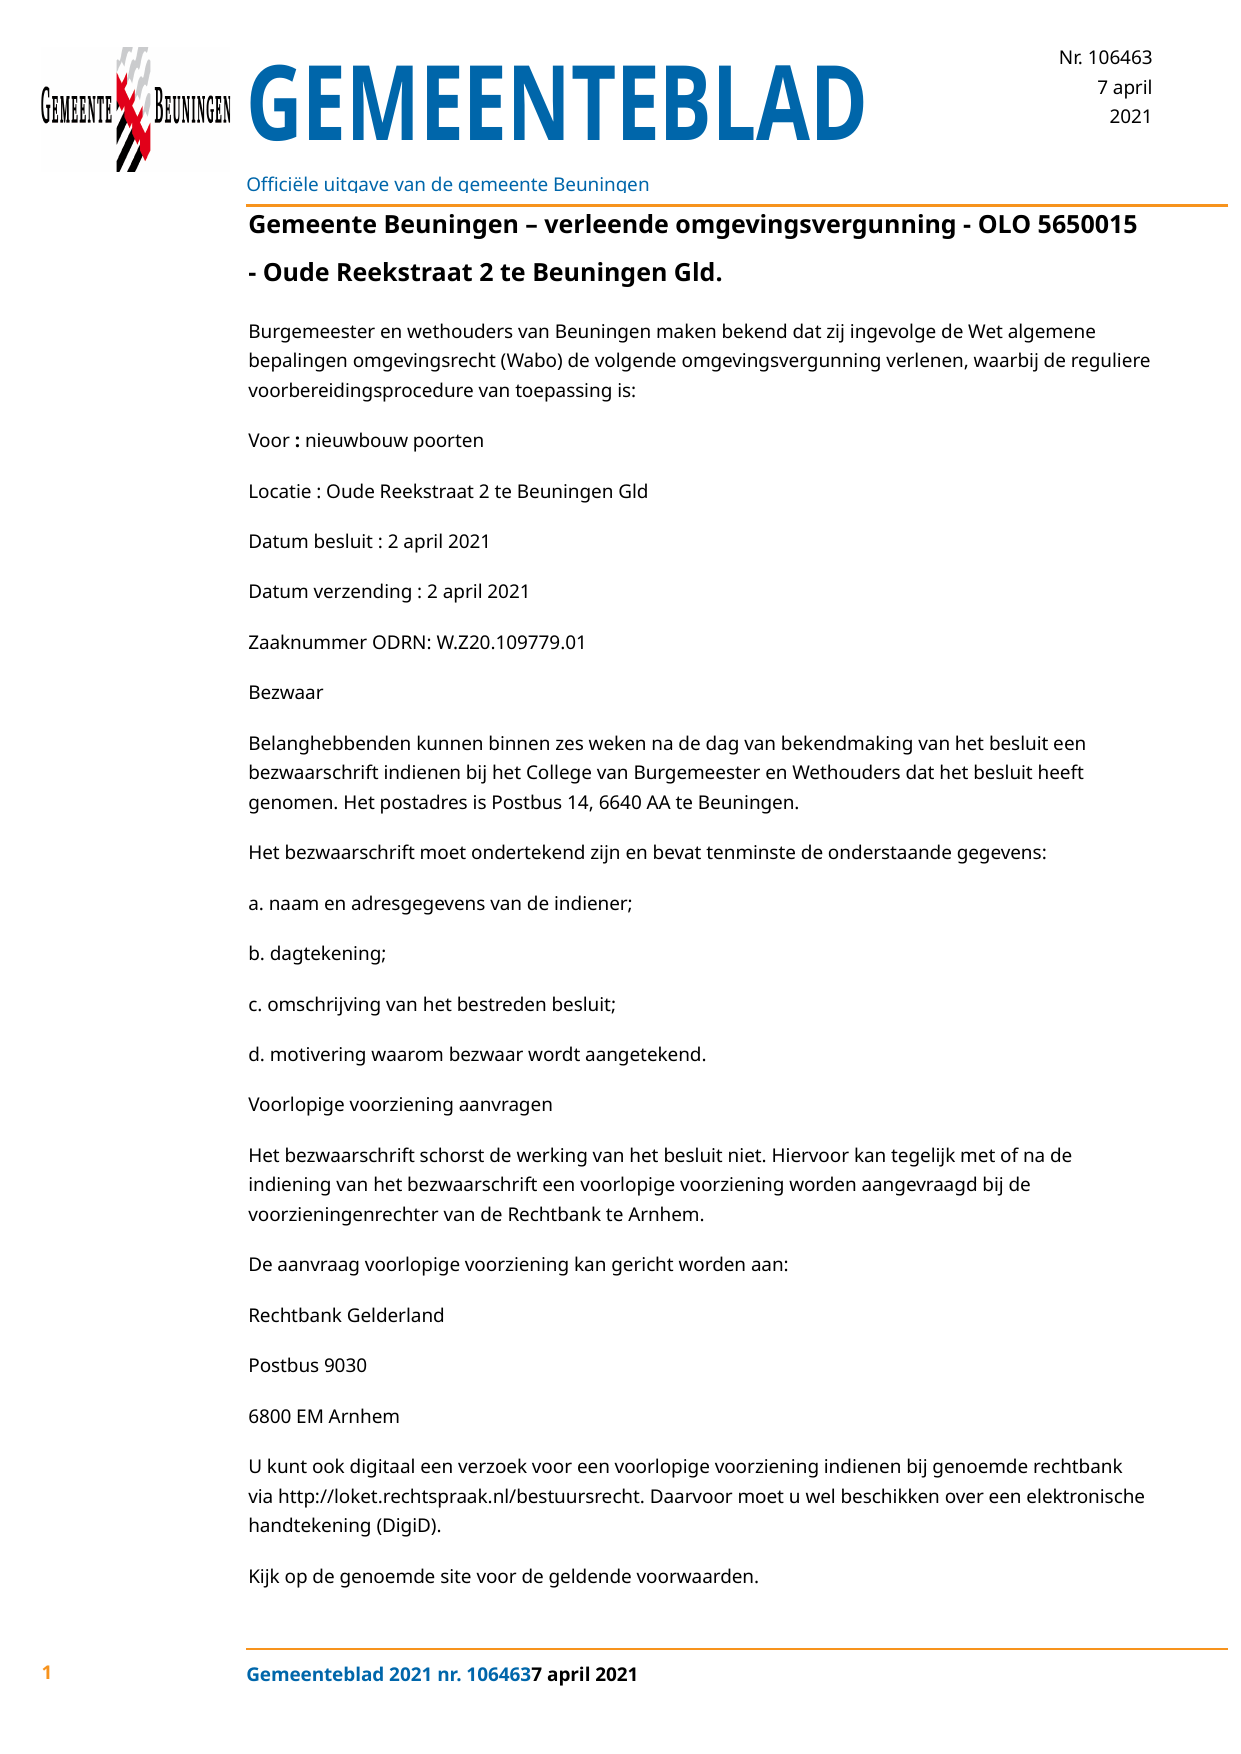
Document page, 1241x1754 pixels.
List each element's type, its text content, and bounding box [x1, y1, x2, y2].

text d. motivering waarom bezwaar wordt aangetekend. [248, 1041, 1152, 1067]
text Bezwaar [248, 679, 1152, 705]
text Het bezwaarschrift moet ondertekend zijn en bevat tenminste de onderstaande gegevens: [248, 839, 1152, 865]
text Locatie : Oude Reekstraat 2 te Beuningen Gld [248, 478, 1152, 504]
text Belanghebbenden kunnen binnen zes weken na de dag van bekendmaking van het besluit een bezwaarschrift indienen bij het College van Burgemeester en Wethouders dat het besluit heeft genomen. Het postadres is Postbus 14, 6640 AA te Beuningen. [248, 730, 1152, 815]
text Postbus 9030 [248, 1352, 1152, 1378]
text Datum verzending : 2 april 2021 [248, 579, 1152, 604]
picture [41, 47, 231, 172]
text Voor : nieuwbouw poorten [248, 427, 1152, 453]
text Rechtbank Gelderland [248, 1302, 1152, 1328]
text De aanvraag voorlopige voorziening kan gericht worden aan: [248, 1252, 1152, 1277]
text c. omschrijving van het bestreden besluit; [248, 991, 1152, 1017]
text b. dagtekening; [248, 940, 1152, 966]
text Kijk op de genoemde site voor de geldende voorwaarden. [248, 1563, 1152, 1589]
text 6800 EM Arnhem [248, 1403, 1152, 1429]
text U kunt ook digitaal een verzoek voor een voorlopige voorziening indienen bij genoemde rechtbank via http://loket.rechtspraak.nl/bestuursrecht. Daarvoor moet u wel beschikken over een elektronische handtekening (DigiD). [248, 1453, 1152, 1538]
text Gemeente Beuningen – verleende omgevingsvergunning - OLO 5650015 - Oude Reekstraat 2 te Beuningen Gld. [248, 207, 1152, 288]
text Voorlopige voorziening aanvragen [248, 1092, 1152, 1117]
text a. naam en adresgegevens van de indiener; [248, 890, 1152, 916]
text Het bezwaarschrift schorst de werking van het besluit niet. Hiervoor kan tegelijk met of na de indiening van het bezwaarschrift een voorlopige voorziening worden aangevraagd bij de voorzieningenrechter van de Rechtbank te Arnhem. [248, 1142, 1152, 1227]
text Burgemeester en wethouders van Beuningen maken bekend dat zij ingevolge de Wet algemene bepalingen omgevingsrecht (Wabo) de volgende omgevingsvergunning verlenen, waarbij de reguliere voorbereidingsprocedure van toepassing is: [248, 318, 1152, 403]
text Zaaknummer ODRN: W.Z20.109779.01 [248, 629, 1152, 655]
text Datum besluit : 2 april 2021 [248, 528, 1152, 554]
